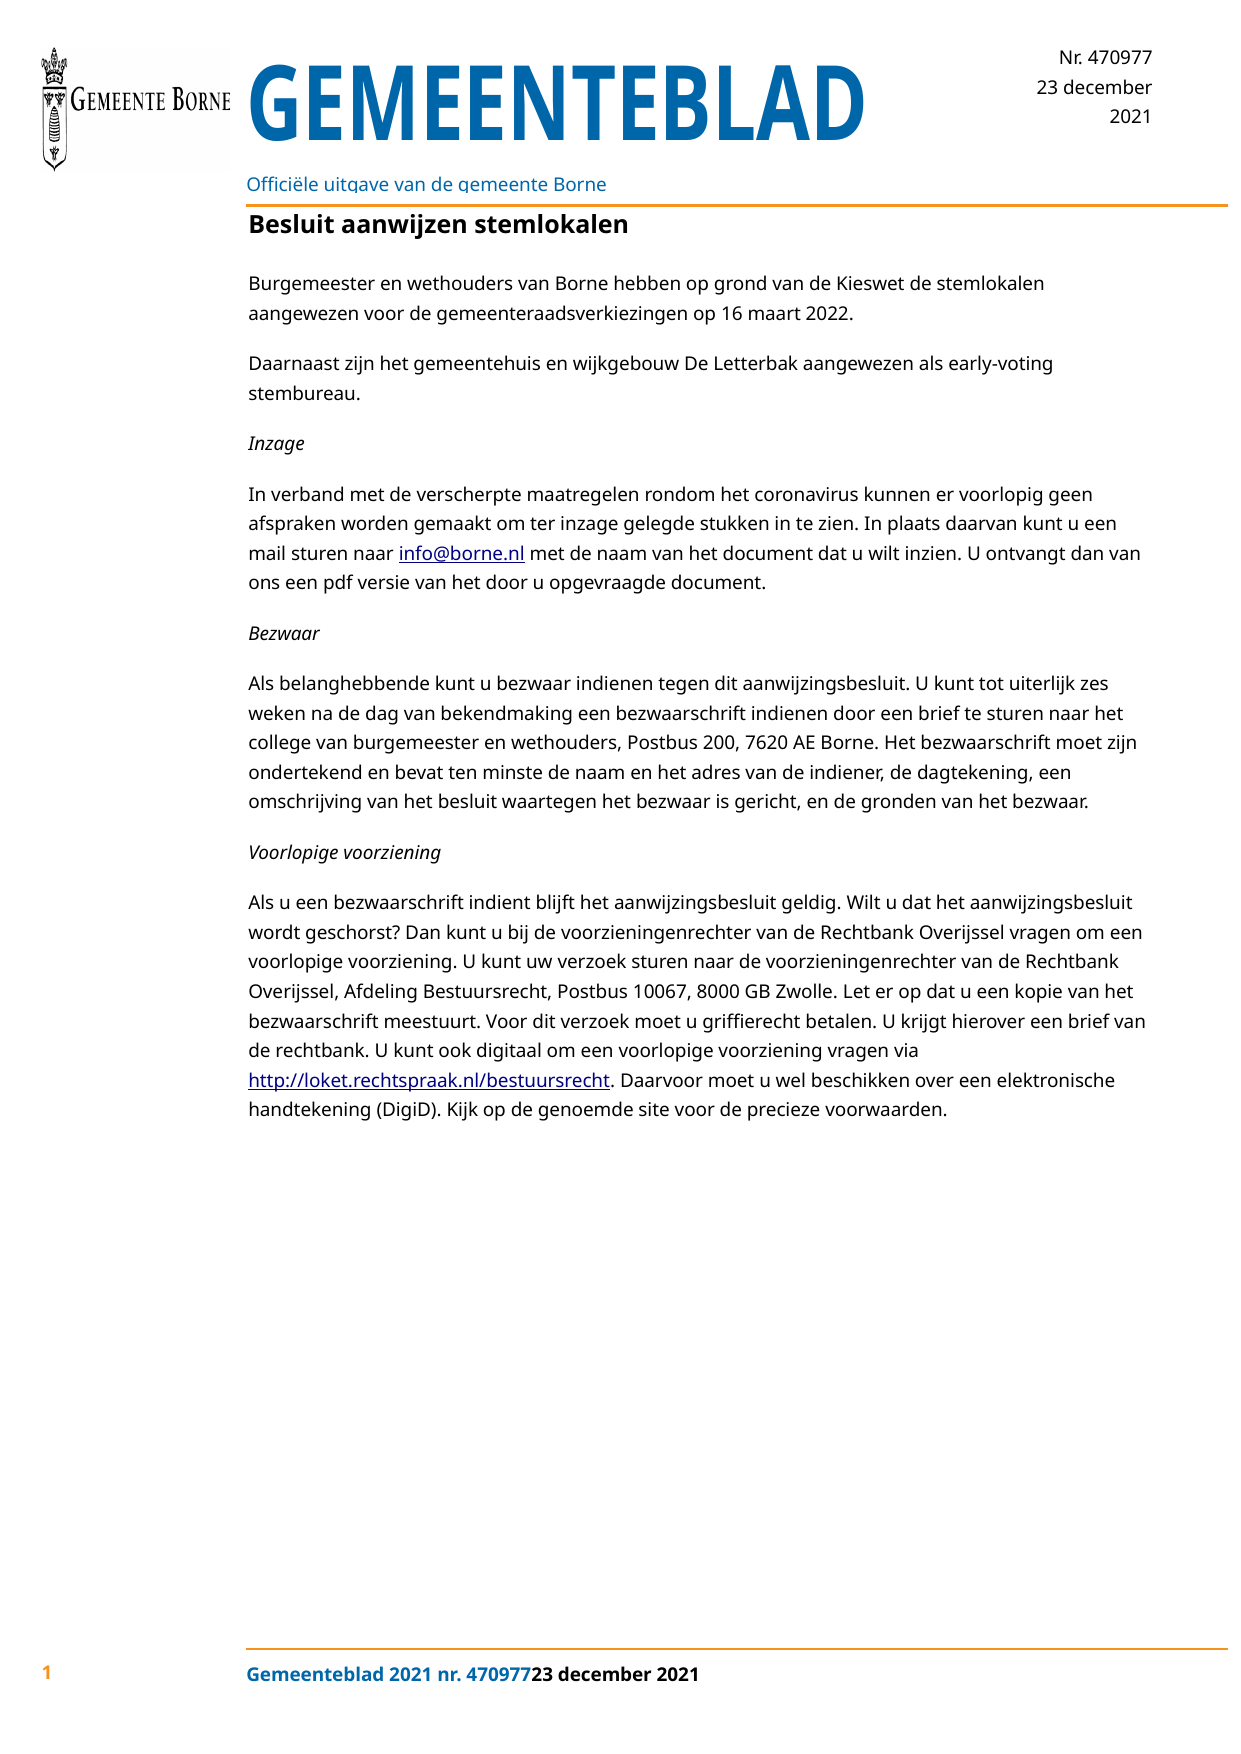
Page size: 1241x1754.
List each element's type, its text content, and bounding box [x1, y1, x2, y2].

text Daarnaast zijn het gemeentehuis en wijkgebouw De Letterbak aangewezen als early-voting stembureau. [248, 350, 1152, 406]
text Als belanghebbende kunt u bezwaar indienen tegen dit aanwijzingsbesluit. U kunt tot uiterlijk zes weken na de dag van bekendmaking een bezwaarschrift indienen door een brief te sturen naar het college van burgemeester en wethouders, Postbus 200, 7620 AE Borne. Het bezwaarschrift moet zijn ondertekend en bevat ten minste de naam en het adres van de indiener, de dagtekening, een omschrijving van het besluit waartegen het bezwaar is gericht, en de gronden van het bezwaar. [248, 670, 1152, 814]
text Als u een bezwaarschrift indient blijft het aanwijzingsbesluit geldig. Wilt u dat het aanwijzingsbesluit wordt geschorst? Dan kunt u bij de voorzieningenrechter van de Rechtbank Overijssel vragen om een voorlopige voorziening. U kunt uw verzoek sturen naar de voorzieningenrechter van de Rechtbank Overijssel, Afdeling Bestuursrecht, Postbus 10067, 8000 GB Zwolle. Let er op dat u een kopie van het bezwaarschrift meestuurt. Voor dit verzoek moet u griffierecht betalen. U krijgt hierover een brief van de rechtbank. U kunt ook digitaal om een voorlopige voorziening vragen via http://loket.rechtspraak.nl/bestuursrecht. Daarvoor moet u wel beschikken over een elektronische handtekening (DigiD). Kijk op de genoemde site voor de precieze voorwaarden. [248, 889, 1152, 1122]
text Bezwaar [248, 620, 1152, 646]
text Inzage [248, 430, 1152, 456]
text In verband met de verscherpte maatregelen rondom het coronavirus kunnen er voorlopig geen afspraken worden gemaakt om ter inzage gelegde stukken in te zien. In plaats daarvan kunt u een mail sturen naar info@borne.nl met de naam van het document dat u wilt inzien. U ontvangt dan van ons een pdf versie van het door u opgevraagde document. [248, 481, 1152, 595]
text Besluit aanwijzen stemlokalen [248, 207, 1152, 241]
picture [41, 47, 231, 172]
text Burgemeester en wethouders van Borne hebben op grond van de Kieswet de stemlokalen aangewezen voor de gemeenteraadsverkiezingen op 16 maart 2022. [248, 270, 1152, 326]
text Voorlopige voorziening [248, 839, 1152, 865]
